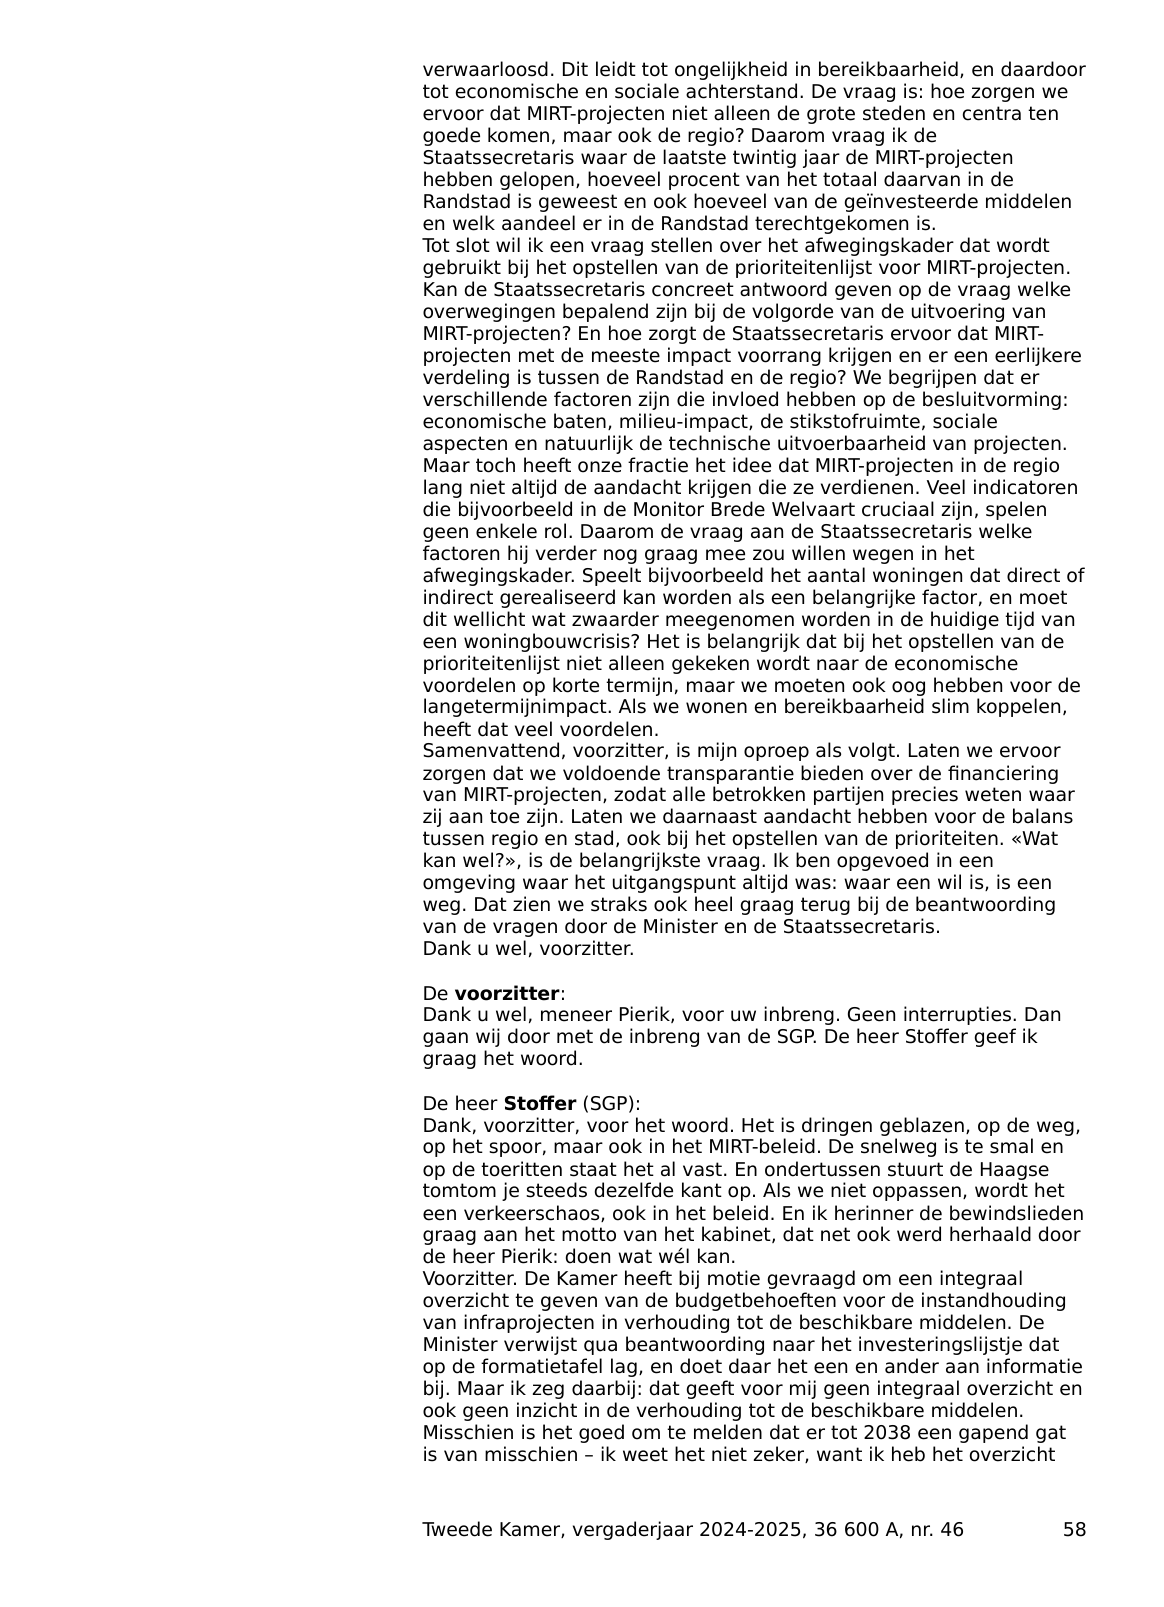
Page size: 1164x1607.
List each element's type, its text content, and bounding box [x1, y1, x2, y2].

text Dank u wel, meneer Pierik, voor uw inbreng. Geen interrupties. Dan gaan wij door met de inbreng van de SGP. De heer Stoffer geef ik graag het woord. [422, 1004, 1087, 1070]
text Dank, voorzitter, voor het woord. Het is dringen geblazen, op de weg, op het spoor, maar ook in het MIRT-beleid. De snelweg is te smal en op de toeritten staat het al vast. En ondertussen stuurt de Haagse tomtom je steeds dezelfde kant op. Als we niet oppassen, wordt het een verkeerschaos, ook in het beleid. En ik herinner de bewindslieden graag aan het motto van het kabinet, dat net ook werd herhaald door de heer Pierik: doen wat wél kan. [422, 1114, 1087, 1268]
text verwaarloosd. Dit leidt tot ongelijkheid in bereikbaarheid, en daardoor tot economische en sociale achterstand. De vraag is: hoe zorgen we ervoor dat MIRT-projecten niet alleen de grote steden en centra ten goede komen, maar ook de regio? Daarom vraag ik de Staatssecretaris waar de laatste twintig jaar de MIRT-projecten hebben gelopen, hoeveel procent van het totaal daarvan in de Randstad is geweest en ook hoeveel van de geïnvesteerde middelen en welk aandeel er in de Randstad terechtgekomen is. [422, 59, 1087, 235]
text Tot slot wil ik een vraag stellen over het afwegingskader dat wordt gebruikt bij het opstellen van de prioriteitenlijst voor MIRT-projecten. Kan de Staatssecretaris concreet antwoord geven op de vraag welke overwegingen bepalend zijn bij de volgorde van de uitvoering van MIRT-projecten? En hoe zorgt de Staatssecretaris ervoor dat MIRT-projecten met de meeste impact voorrang krijgen en er een eerlijkere verdeling is tussen de Randstad en de regio? We begrijpen dat er verschillende factoren zijn die invloed hebben op de besluitvorming: economische baten, milieu-impact, de stikstofruimte, sociale aspecten en natuurlijk de technische uitvoerbaarheid van projecten. Maar toch heeft onze fractie het idee dat MIRT-projecten in de regio lang niet altijd de aandacht krijgen die ze verdienen. Veel indicatoren die bijvoorbeeld in de Monitor Brede Welvaart cruciaal zijn, spelen geen enkele rol. Daarom de vraag aan de Staatssecretaris welke factoren hij verder nog graag mee zou willen wegen in het afwegingskader. Speelt bijvoorbeeld het aantal woningen dat direct of indirect gerealiseerd kan worden als een belangrijke factor, en moet dit wellicht wat zwaarder meegenomen worden in de huidige tijd van een woningbouwcrisis? Het is belangrijk dat bij het opstellen van de prioriteitenlijst niet alleen gekeken wordt naar de economische voordelen op korte termijn, maar we moeten ook oog hebben voor de langetermijnimpact. Als we wonen en bereikbaarheid slim koppelen, heeft dat veel voordelen. [422, 235, 1087, 740]
text Samenvattend, voorzitter, is mijn oproep als volgt. Laten we ervoor zorgen dat we voldoende transparantie bieden over de financiering van MIRT-projecten, zodat alle betrokken partijen precies weten waar zij aan toe zijn. Laten we daarnaast aandacht hebben voor de balans tussen regio en stad, ook bij het opstellen van de prioriteiten. «Wat kan wel?», is de belangrijkste vraag. Ik ben opgevoed in een omgeving waar het uitgangspunt altijd was: waar een wil is, is een weg. Dat zien we straks ook heel graag terug bij de beantwoording van de vragen door de Minister en de Staatssecretaris. [422, 740, 1087, 938]
text Dank u wel, voorzitter. [422, 938, 1087, 960]
text De voorzitter: [422, 982, 1087, 1004]
text Voorzitter. De Kamer heeft bij motie gevraagd om een integraal overzicht te geven van de budgetbehoeften voor de instandhouding van infraprojecten in verhouding tot de beschikbare middelen. De Minister verwijst qua beantwoording naar het investeringslijstje dat op de formatietafel lag, en doet daar het een en ander aan informatie bij. Maar ik zeg daarbij: dat geeft voor mij geen integraal overzicht en ook geen inzicht in de verhouding tot de beschikbare middelen. Misschien is het goed om te melden dat er tot 2038 een gapend gat is van misschien – ik weet het niet zeker, want ik heb het overzicht [422, 1268, 1087, 1466]
text De heer Stoffer (SGP): [422, 1092, 1087, 1114]
